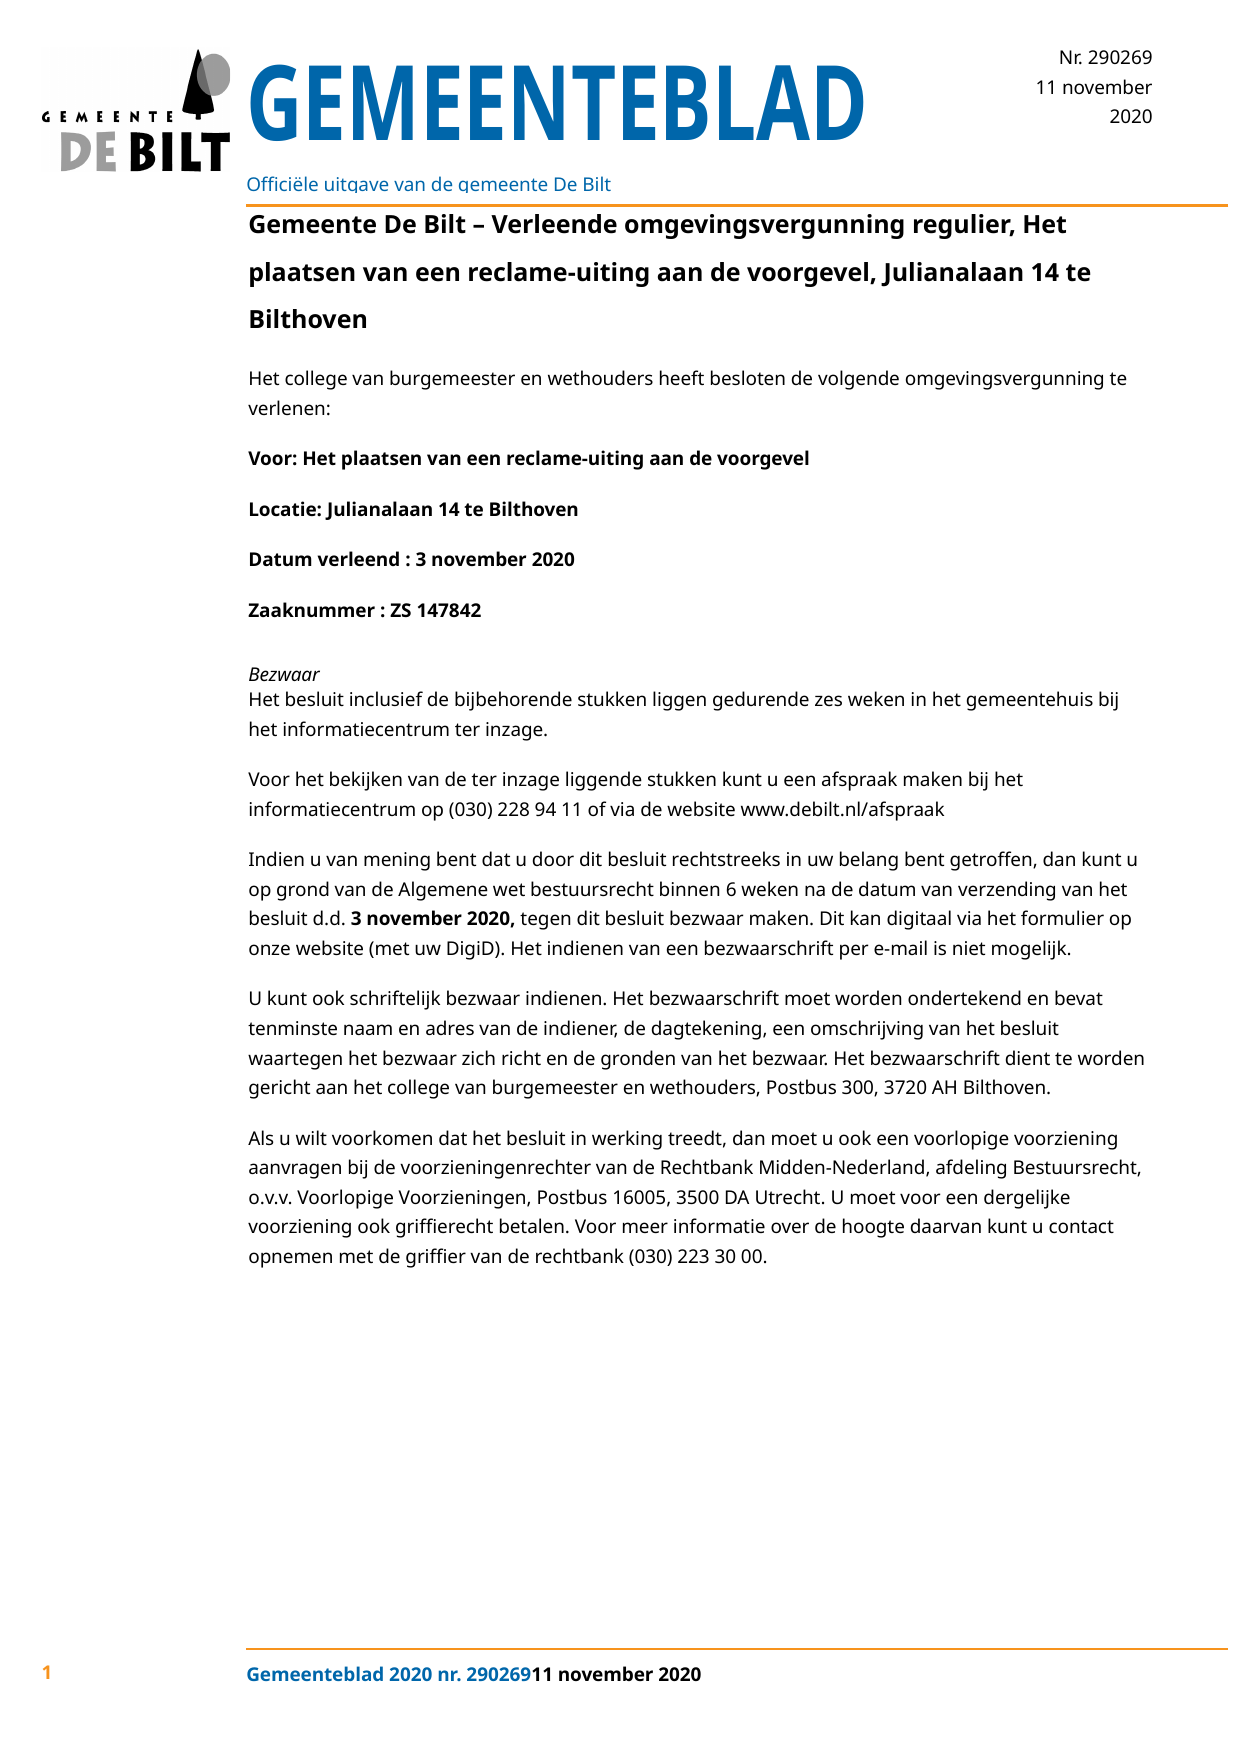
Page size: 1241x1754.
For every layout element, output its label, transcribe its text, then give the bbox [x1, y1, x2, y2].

text Gemeente De Bilt – Verleende omgevingsvergunning regulier, Het plaatsen van een reclame-uiting aan de voorgevel, Julianalaan 14 te Bilthoven [248, 207, 1152, 336]
text Voor het bekijken van de ter inzage liggende stukken kunt u een afspraak maken bij het informatiecentrum op (030) 228 94 11 of via de website www.debilt.nl/afspraak [248, 766, 1152, 822]
text Datum verleend : 3 november 2020 [248, 546, 1152, 572]
text Als u wilt voorkomen dat het besluit in werking treedt, dan moet u ook een voorlopige voorziening aanvragen bij de voorzieningenrechter van de Rechtbank Midden-Nederland, afdeling Bestuursrecht, o.v.v. Voorlopige Voorzieningen, Postbus 16005, 3500 DA Utrecht. U moet voor een dergelijke voorziening ook griffierecht betalen. Voor meer informatie over de hoogte daarvan kunt u contact opnemen met de griffier van de rechtbank (030) 223 30 00. [248, 1125, 1152, 1269]
text Het besluit inclusief de bijbehorende stukken liggen gedurende zes weken in het gemeentehuis bij het informatiecentrum ter inzage. [248, 686, 1152, 742]
text Het college van burgemeester en wethouders heeft besloten de volgende omgevingsvergunning te verlenen: [248, 366, 1152, 421]
picture [41, 47, 231, 172]
text U kunt ook schriftelijk bezwaar indienen. Het bezwaarschrift moet worden ondertekend en bevat tenminste naam en adres van de indiener, de dagtekening, een omschrijving van het besluit waartegen het bezwaar zich richt en de gronden van het bezwaar. Het bezwaarschrift dient te worden gericht aan het college van burgemeester en wethouders, Postbus 300, 3720 AH Bilthoven. [248, 986, 1152, 1100]
text Indien u van mening bent dat u door dit besluit rechtstreeks in uw belang bent getroffen, dan kunt u op grond van de Algemene wet bestuursrecht binnen 6 weken na de datum van verzending van het besluit d.d. 3 november 2020, tegen dit besluit bezwaar maken. Dit kan digitaal via het formulier op onze website (met uw DigiD). Het indienen van een bezwaarschrift per e-mail is niet mogelijk. [248, 846, 1152, 961]
text Zaaknummer : ZS 147842 [248, 597, 1152, 622]
text Bezwaar [248, 661, 1152, 686]
text Voor: Het plaatsen van een reclame-uiting aan de voorgevel [248, 446, 1152, 471]
text Locatie: Julianalaan 14 te Bilthoven [248, 496, 1152, 522]
